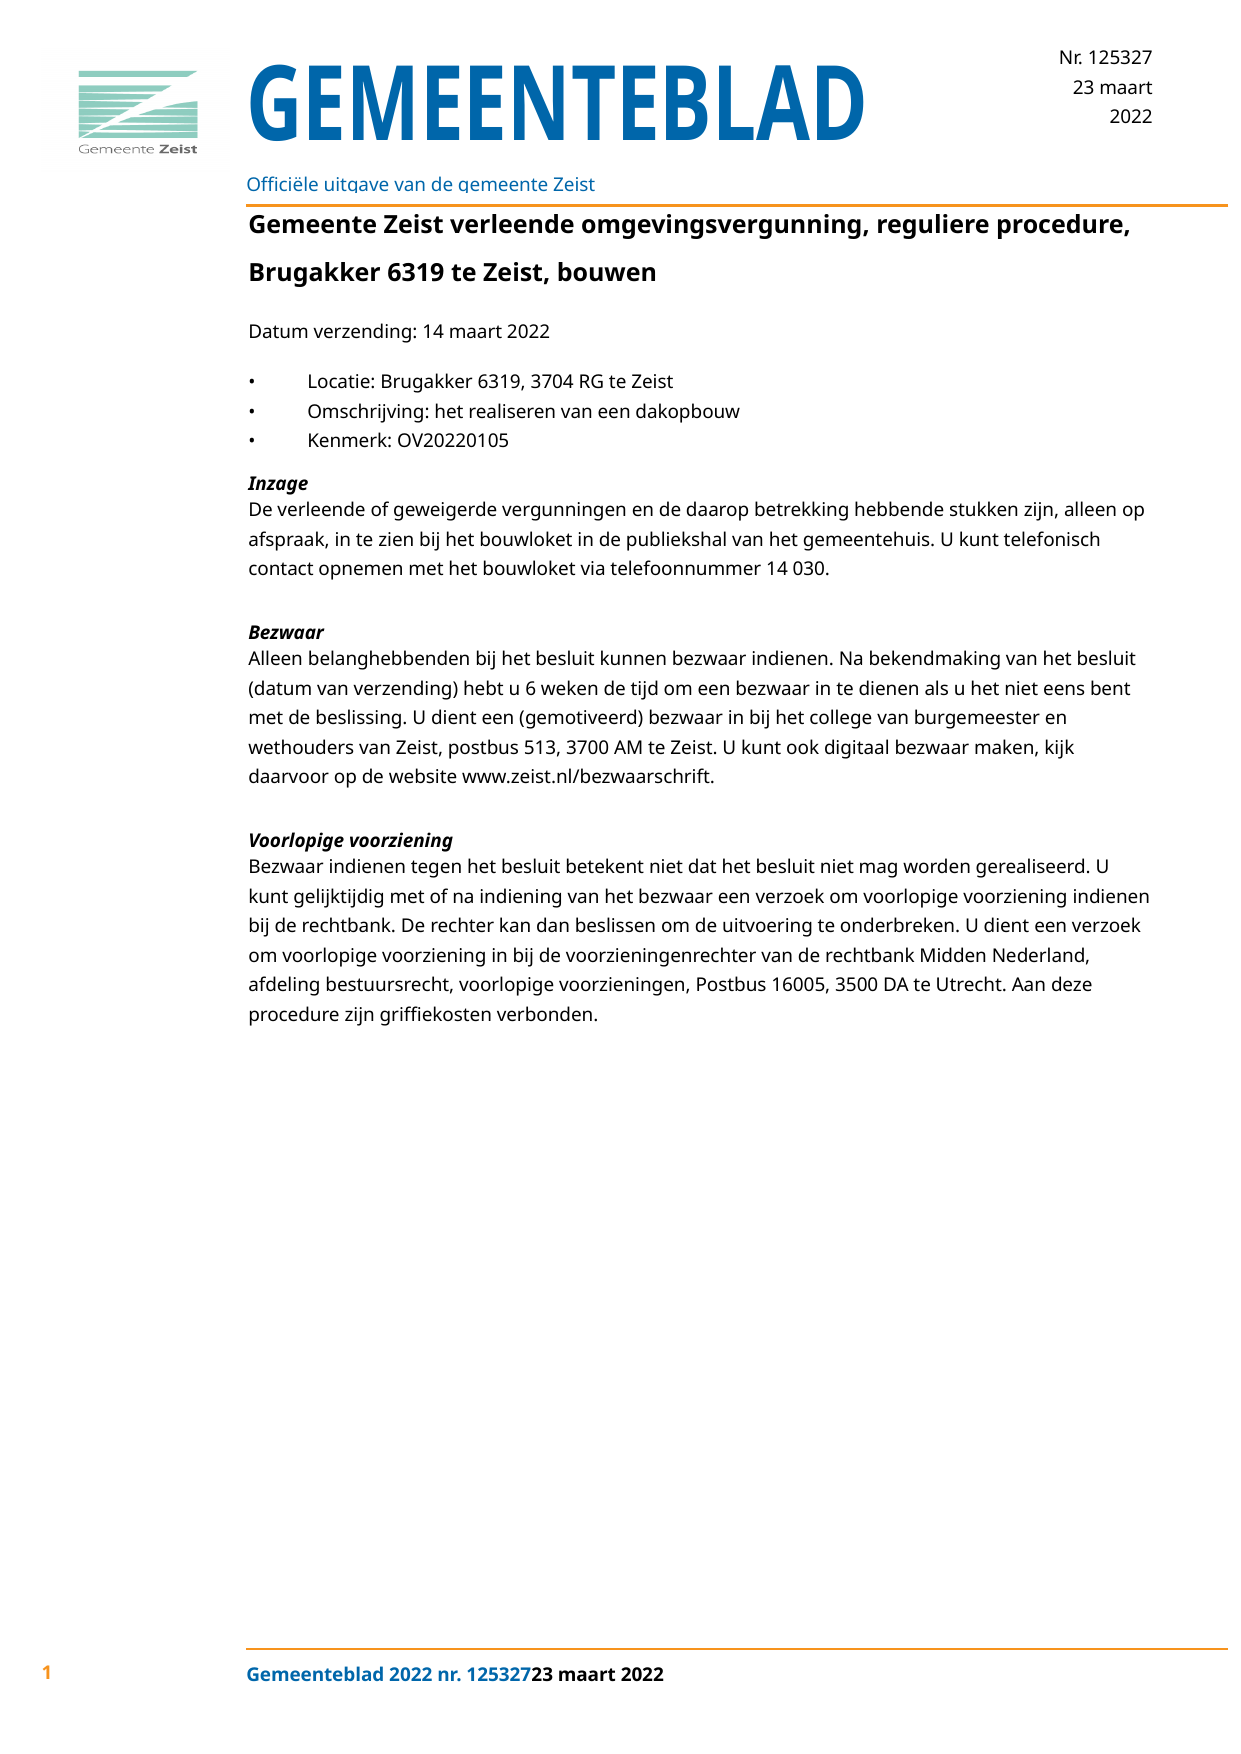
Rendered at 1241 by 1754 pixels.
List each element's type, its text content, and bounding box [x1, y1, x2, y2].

text Datum verzending: 14 maart 2022 [248, 318, 1152, 344]
text Inzage [248, 471, 1152, 496]
text De verleende of geweigerde vergunningen en de daarop betrekking hebbende stukken zijn, alleen op afspraak, in te zien bij het bouwloket in de publiekshal van het gemeentehuis. U kunt telefonisch contact opnemen met het bouwloket via telefoonnummer 14 030. [248, 496, 1152, 581]
picture [41, 47, 231, 172]
list Kenmerk: OV20220105 [248, 427, 1152, 453]
list Omschrijving: het realiseren van een dakopbouw [248, 398, 1152, 424]
list Locatie: Brugakker 6319, 3704 RG te Zeist [248, 368, 1152, 394]
text Bezwaar [248, 619, 1152, 645]
text Bezwaar indienen tegen het besluit betekent niet dat het besluit niet mag worden gerealiseerd. U kunt gelijktijdig met of na indiening van het bezwaar een verzoek om voorlopige voorziening indienen bij de rechtbank. De rechter kan dan beslissen om de uitvoering te onderbreken. U dient een verzoek om voorlopige voorziening in bij de voorzieningenrechter van de rechtbank Midden Nederland, afdeling bestuursrecht, voorlopige voorzieningen, Postbus 16005, 3500 DA te Utrecht. Aan deze procedure zijn griffiekosten verbonden. [248, 853, 1152, 1027]
text Voorlopige voorziening [248, 827, 1152, 853]
text Alleen belanghebbenden bij het besluit kunnen bezwaar indienen. Na bekendmaking van het besluit (datum van verzending) hebt u 6 weken de tijd om een bezwaar in te dienen als u het niet eens bent met de beslissing. U dient een (gemotiveerd) bezwaar in bij het college van burgemeester en wethouders van Zeist, postbus 513, 3700 AM te Zeist. U kunt ook digitaal bezwaar maken, kijk daarvoor op de website www.zeist.nl/bezwaarschrift. [248, 645, 1152, 789]
text Gemeente Zeist verleende omgevingsvergunning, reguliere procedure, Brugakker 6319 te Zeist, bouwen [248, 207, 1152, 288]
